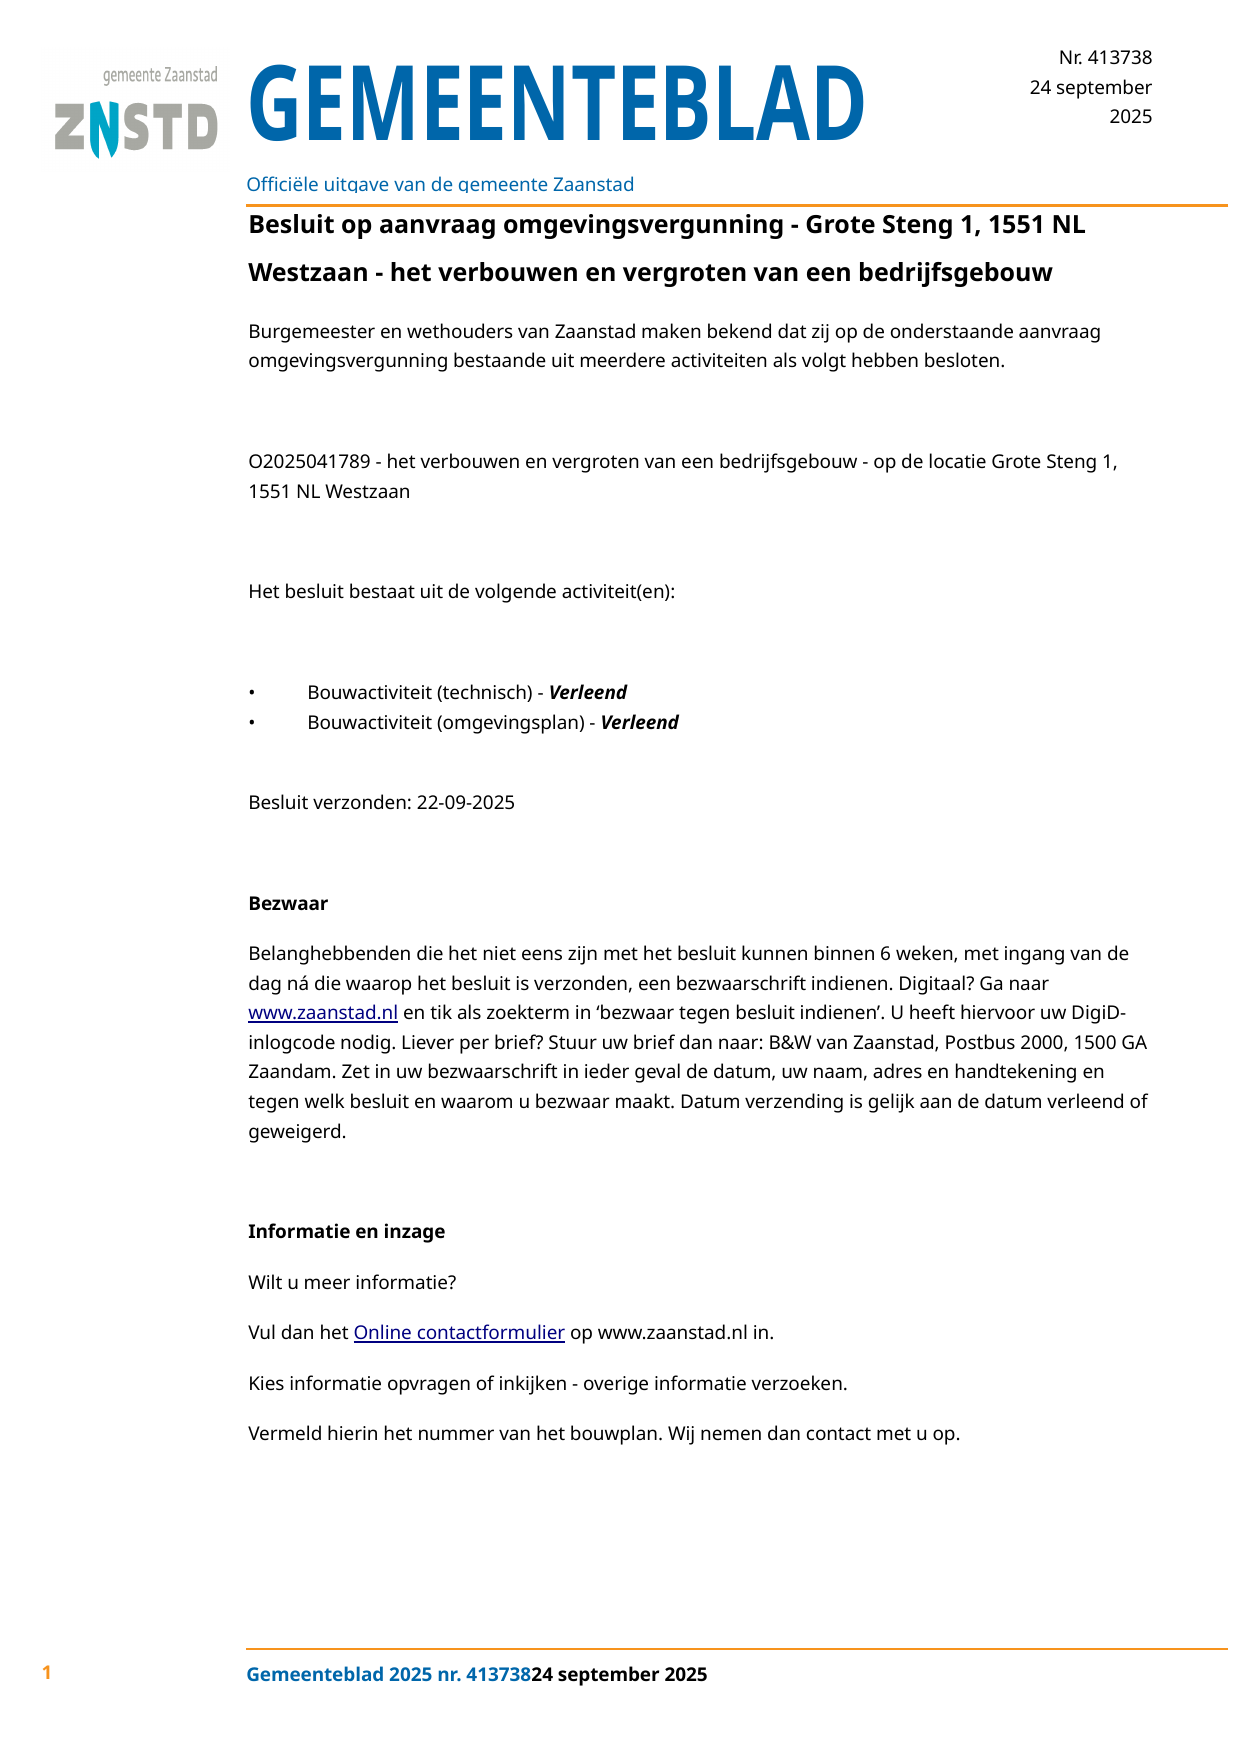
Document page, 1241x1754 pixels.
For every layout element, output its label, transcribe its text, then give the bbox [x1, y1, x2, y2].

text O2025041789 - het verbouwen en vergroten van een bedrijfsgebouw - op de locatie Grote Steng 1, 1551 NL Westzaan [248, 448, 1152, 504]
text Besluit verzonden: 22-09-2025 [248, 789, 1152, 815]
text Het besluit bestaat uit de volgende activiteit(en): [248, 579, 1152, 604]
text Bezwaar [248, 890, 1152, 916]
text Vul dan het Online contactformulier op www.zaanstad.nl in. [248, 1319, 1152, 1345]
text Besluit op aanvraag omgevingsvergunning - Grote Steng 1, 1551 NL Westzaan - het verbouwen en vergroten van een bedrijfsgebouw [248, 207, 1152, 288]
list Bouwactiviteit (omgevingsplan) - Verleend [248, 709, 1152, 735]
text Kies informatie opvragen of inkijken - overige informatie verzoeken. [248, 1370, 1152, 1396]
text Wilt u meer informatie? [248, 1269, 1152, 1295]
text Vermeld hierin het nummer van het bouwplan. Wij nemen dan contact met u op. [248, 1420, 1152, 1446]
list Bouwactiviteit (technisch) - Verleend [248, 679, 1152, 705]
text Informatie en inzage [248, 1219, 1152, 1244]
text Belanghebbenden die het niet eens zijn met het besluit kunnen binnen 6 weken, met ingang van de dag ná die waarop het besluit is verzonden, een bezwaarschrift indienen. Digitaal? Ga naar www.zaanstad.nl en tik als zoekterm in ‘bezwaar tegen besluit indienen’. U heeft hiervoor uw DigiD-inlogcode nodig. Liever per brief? Stuur uw brief dan naar: B&W van Zaanstad, Postbus 2000, 1500 GA Zaandam. Zet in uw bezwaarschrift in ieder geval de datum, uw naam, adres en handtekening en tegen welk besluit en waarom u bezwaar maakt. Datum verzending is gelijk aan de datum verleend of geweigerd. [248, 940, 1152, 1144]
text Burgemeester en wethouders van Zaanstad maken bekend dat zij op de onderstaande aanvraag omgevingsvergunning bestaande uit meerdere activiteiten als volgt hebben besloten. [248, 318, 1152, 373]
picture [41, 47, 231, 172]
